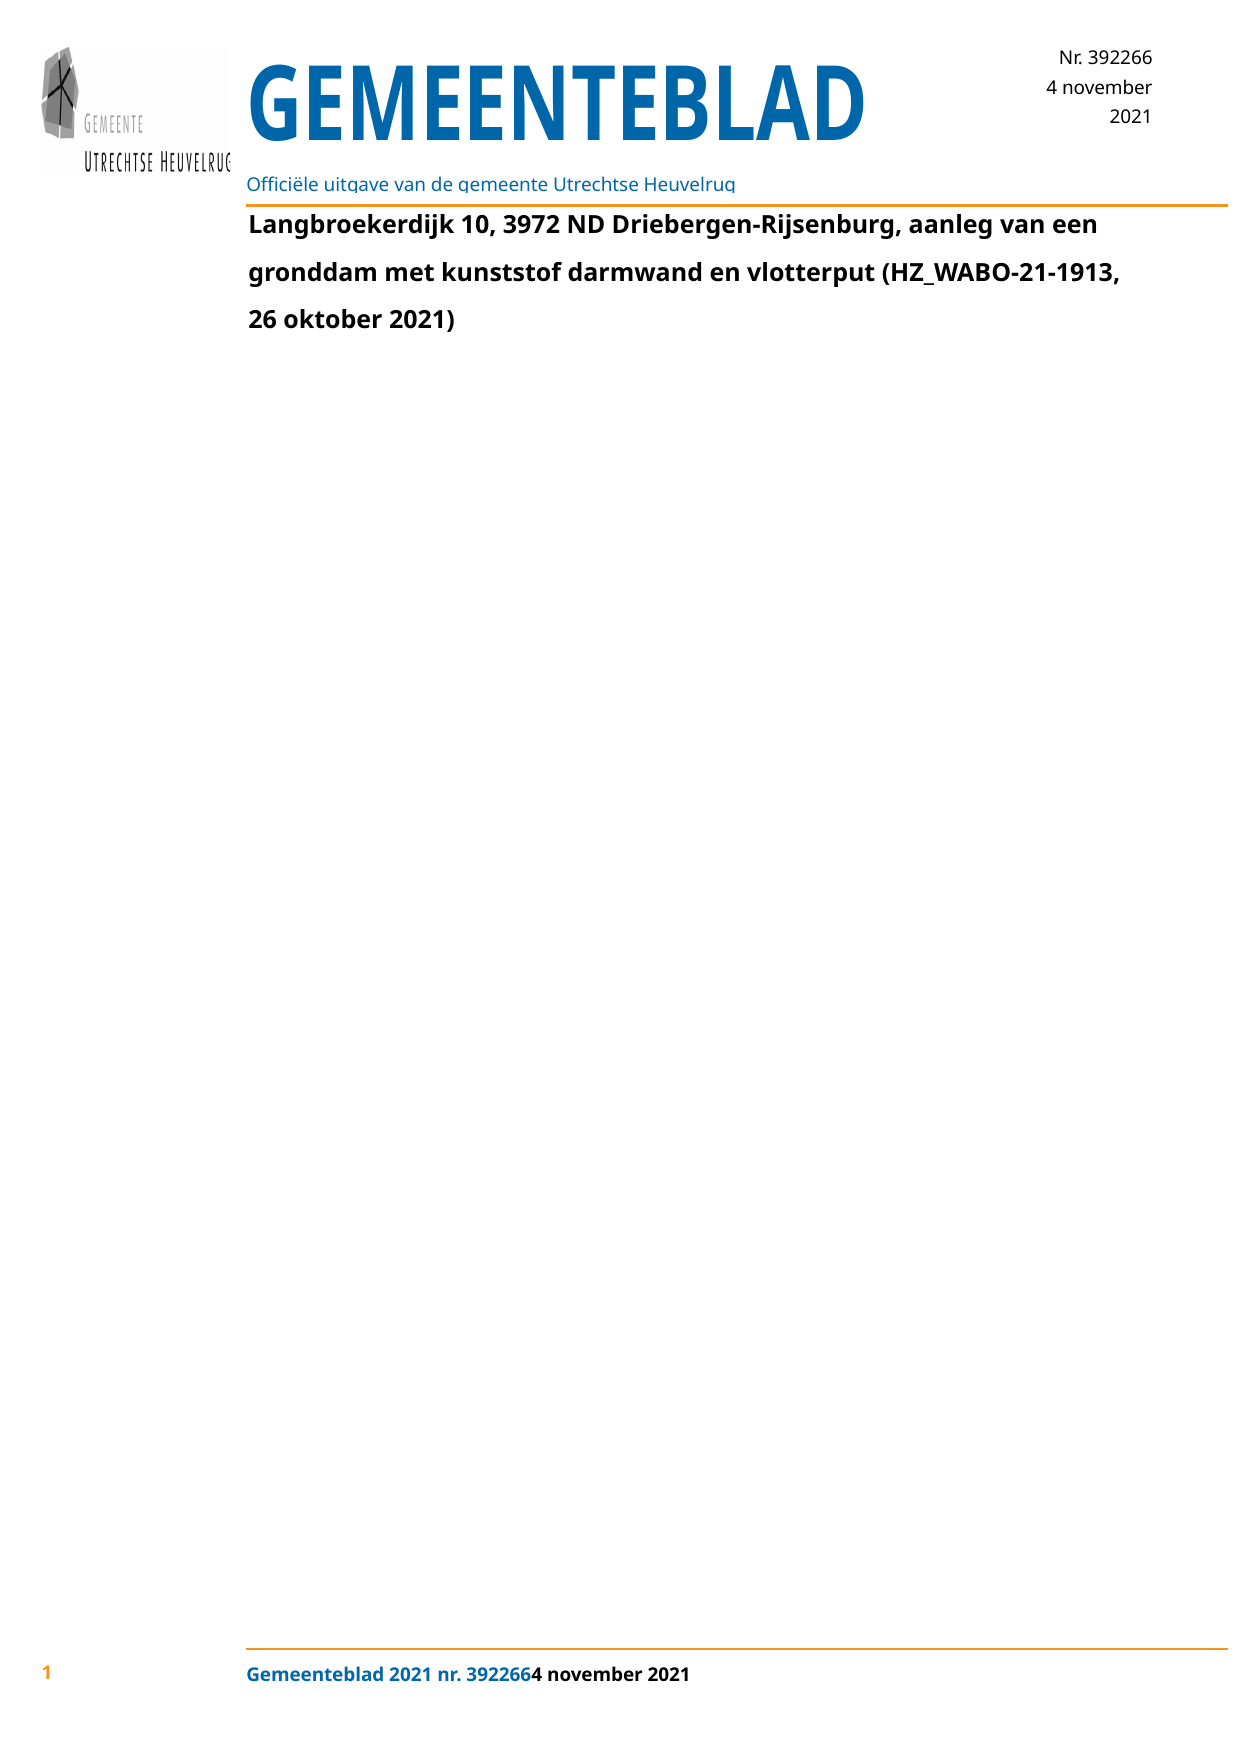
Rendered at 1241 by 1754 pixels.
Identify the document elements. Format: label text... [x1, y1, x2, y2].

text Langbroekerdijk 10, 3972 ND Driebergen-Rijsenburg, aanleg van een gronddam met kunststof darmwand en vlotterput (HZ_WABO-21-1913, 26 oktober 2021) [248, 207, 1152, 336]
picture [41, 47, 231, 172]
